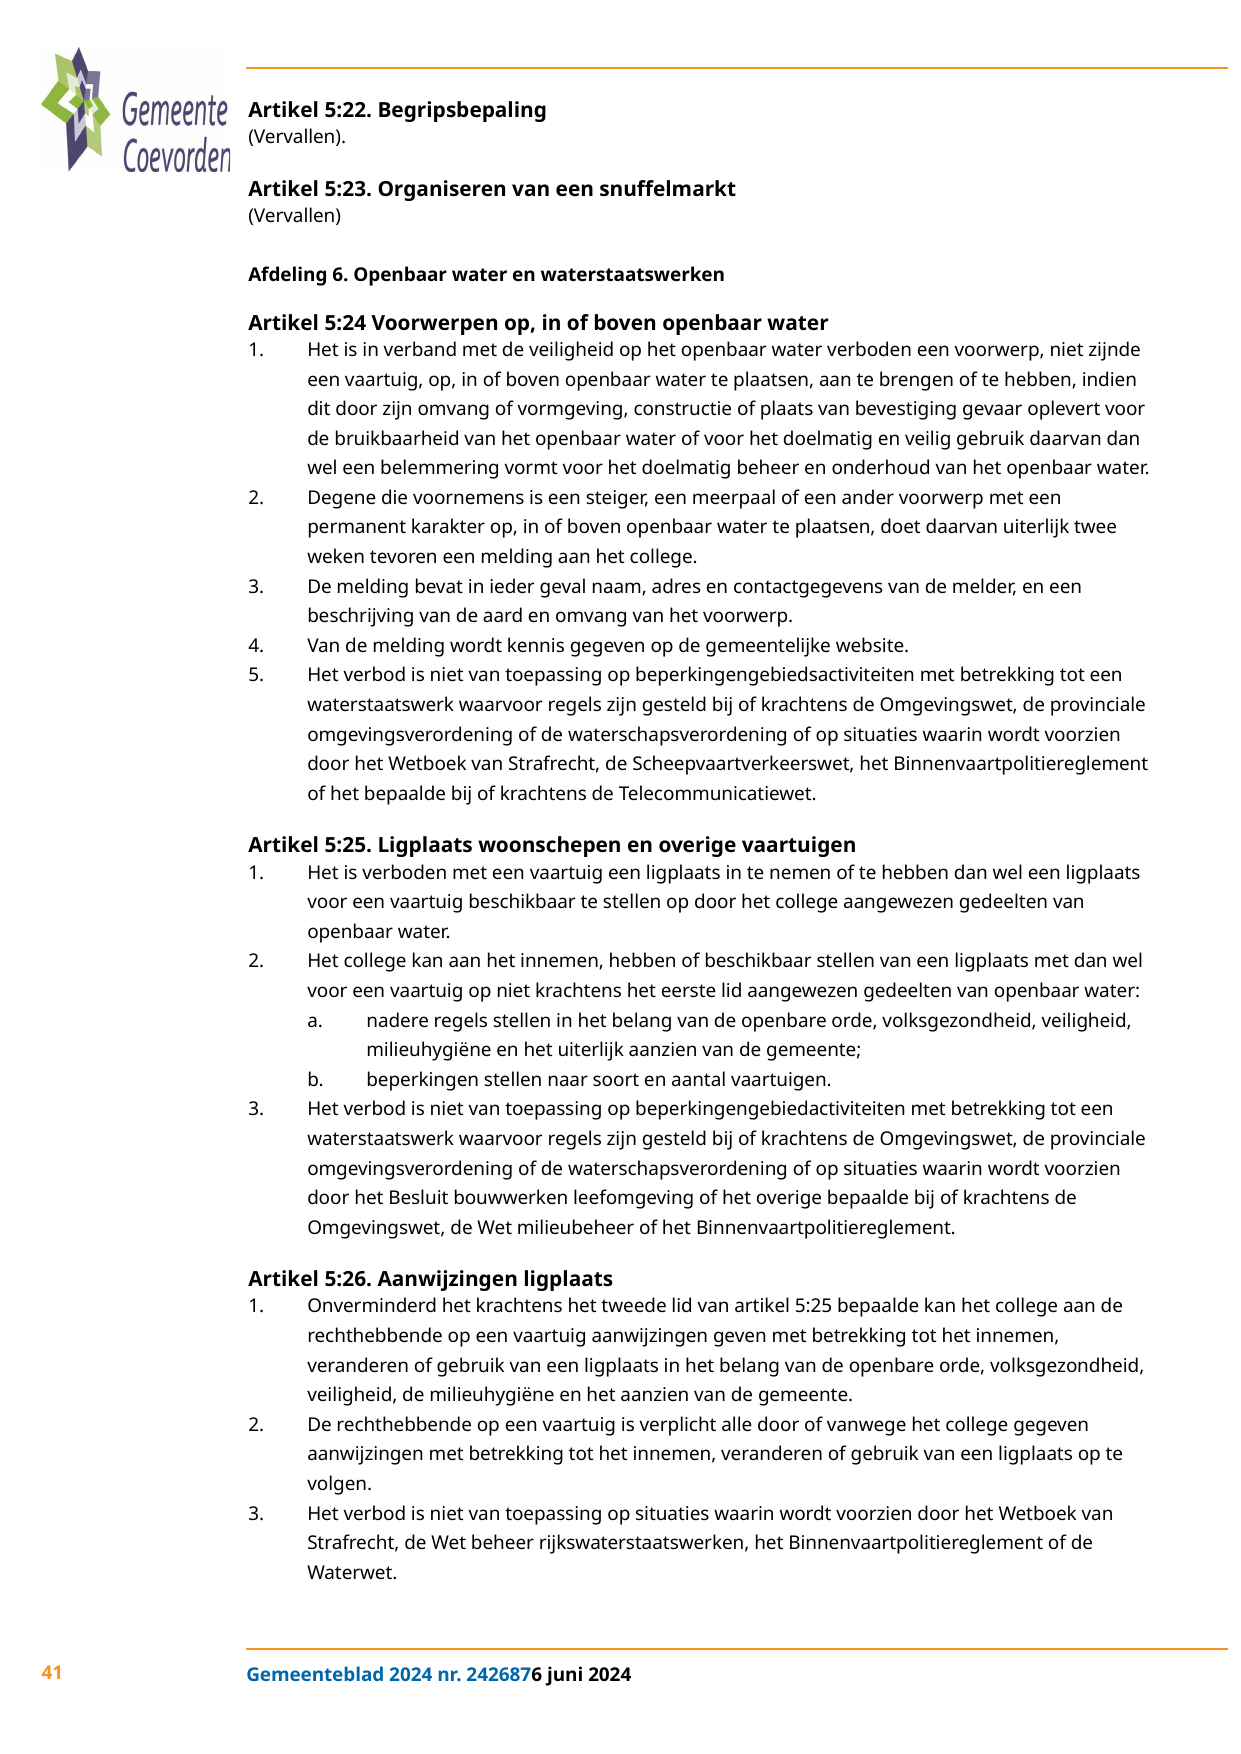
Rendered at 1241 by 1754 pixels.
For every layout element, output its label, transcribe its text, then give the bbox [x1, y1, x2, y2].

list nadere regels stellen in het belang van de openbare orde, volksgezondheid, veiligheid, milieuhygiëne en het uiterlijk aanzien van de gemeente; [307, 1007, 1152, 1062]
list Het verbod is niet van toepassing op beperkingengebiedsactiviteiten met betrekking tot een waterstaatswerk waarvoor regels zijn gesteld bij of krachtens de Omgevingswet, de provinciale omgevingsverordening of de waterschapsverordening of op situaties waarin wordt voorzien door het Wetboek van Strafrecht, de Scheepvaartverkeerswet, het Binnenvaartpolitiereglement of het bepaalde bij of krachtens de Telecommunicatiewet. [248, 662, 1152, 806]
text Artikel 5:25. Ligplaats woonschepen en overige vaartuigen [248, 830, 1152, 859]
text Artikel 5:24 Voorwerpen op, in of boven openbaar water [248, 308, 1152, 336]
list Het verbod is niet van toepassing op beperkingengebiedactiviteiten met betrekking tot een waterstaatswerk waarvoor regels zijn gesteld bij of krachtens de Omgevingswet, de provinciale omgevingsverordening of de waterschapsverordening of op situaties waarin wordt voorzien door het Besluit bouwwerken leefomgeving of het overige bepaalde bij of krachtens de Omgevingswet, de Wet milieubeheer of het Binnenvaartpolitiereglement. [248, 1096, 1152, 1239]
text Afdeling 6. Openbaar water en waterstaatswerken [248, 261, 1152, 287]
list De rechthebbende op een vaartuig is verplicht alle door of vanwege het college gegeven aanwijzingen met betrekking tot het innemen, veranderen of gebruik van een ligplaats op te volgen. [248, 1411, 1152, 1496]
list Het is in verband met de veiligheid op het openbaar water verboden een voorwerp, niet zijnde een vaartuig, op, in of boven openbaar water te plaatsen, aan te brengen of te hebben, indien dit door zijn omvang of vormgeving, constructie of plaats van bevestiging gevaar oplevert voor de bruikbaarheid van het openbaar water of voor het doelmatig en veilig gebruik daarvan dan wel een belemmering vormt voor het doelmatig beheer en onderhoud van het openbaar water. [248, 336, 1152, 480]
list Onverminderd het krachtens het tweede lid van artikel 5:25 bepaalde kan het college aan de rechthebbende op een vaartuig aanwijzingen geven met betrekking tot het innemen, veranderen of gebruik van een ligplaats in het belang van de openbare orde, volksgezondheid, veiligheid, de milieuhygiëne en het aanzien van de gemeente. [248, 1293, 1152, 1407]
picture [41, 47, 231, 172]
list De melding bevat in ieder geval naam, adres en contactgegevens van de melder, en een beschrijving van de aard en omvang van het voorwerp. [248, 573, 1152, 628]
list Het college kan aan het innemen, hebben of beschikbaar stellen van een ligplaats met dan wel voor een vaartuig op niet krachtens het eerste lid aangewezen gedeelten van openbaar water: [248, 948, 1152, 1003]
text (Vervallen) [248, 202, 1152, 228]
list beperkingen stellen naar soort en aantal vaartuigen. [307, 1066, 1152, 1092]
list Het verbod is niet van toepassing op situaties waarin wordt voorzien door het Wetboek van Strafrecht, de Wet beheer rijkswaterstaatswerken, het Binnenvaartpolitiereglement of de Waterwet. [248, 1500, 1152, 1585]
list Van de melding wordt kennis gegeven op de gemeentelijke website. [248, 632, 1152, 658]
text Artikel 5:22. Begripsbepaling [248, 95, 1152, 123]
text Artikel 5:23. Organiseren van een snuffelmarkt [248, 174, 1152, 202]
list Het is verboden met een vaartuig een ligplaats in te nemen of te hebben dan wel een ligplaats voor een vaartuig beschikbaar te stellen op door het college aangewezen gedeelten van openbaar water. [248, 859, 1152, 944]
list Degene die voornemens is een steiger, een meerpaal of een ander voorwerp met een permanent karakter op, in of boven openbaar water te plaatsen, doet daarvan uiterlijk twee weken tevoren een melding aan het college. [248, 484, 1152, 569]
text (Vervallen). [248, 123, 1152, 149]
text Artikel 5:26. Aanwijzingen ligplaats [248, 1264, 1152, 1293]
